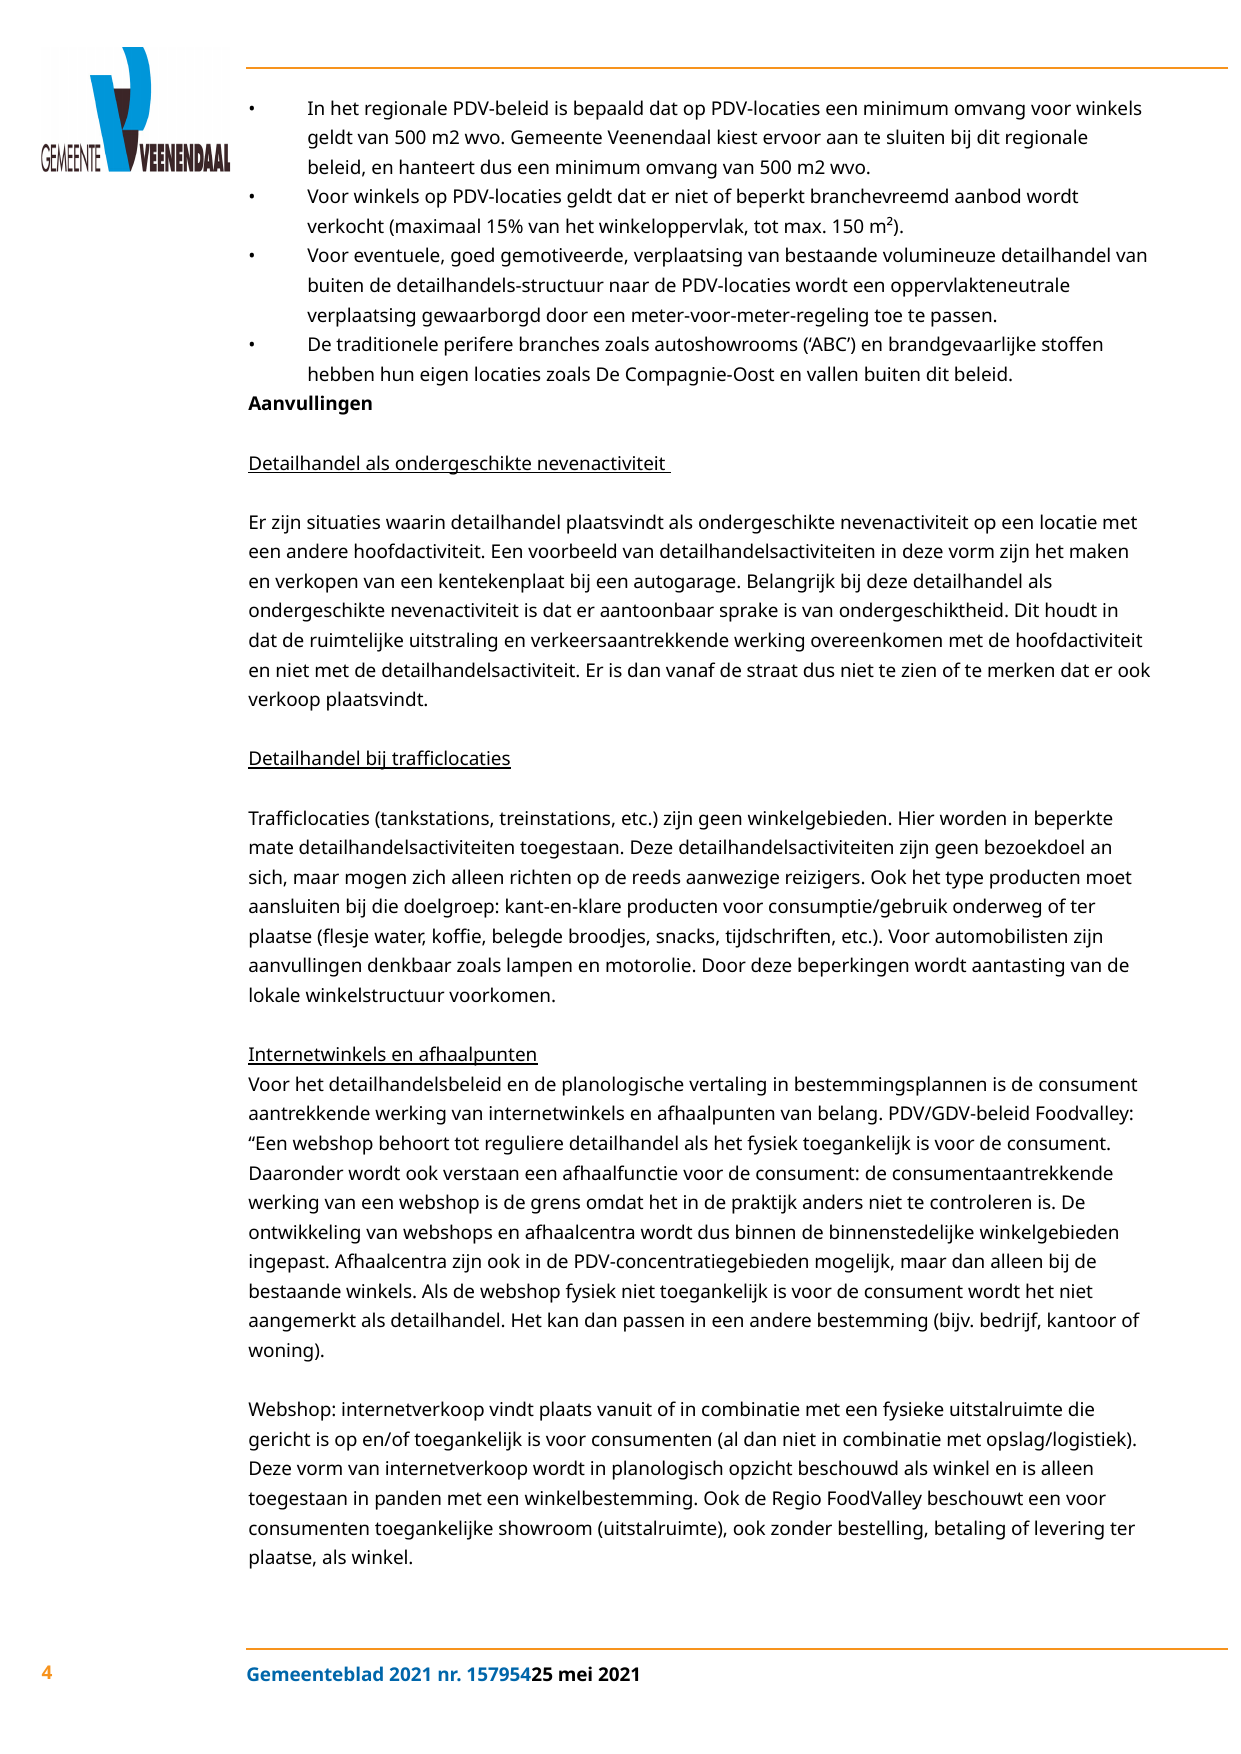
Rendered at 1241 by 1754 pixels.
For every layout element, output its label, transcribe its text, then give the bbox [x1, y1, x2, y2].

text Detailhandel bij trafficlocaties [248, 746, 1152, 771]
list In het regionale PDV-beleid is bepaald dat op PDV-locaties een minimum omvang voor winkels geldt van 500 m2 wvo. Gemeente Veenendaal kiest ervoor aan te sluiten bij dit regionale beleid, en hanteert dus een minimum omvang van 500 m2 wvo. [248, 95, 1152, 180]
text Trafficlocaties (tankstations, treinstations, etc.) zijn geen winkelgebieden. Hier worden in beperkte mate detailhandelsactiviteiten toegestaan. Deze detailhandelsactiviteiten zijn geen bezoekdoel an sich, maar mogen zich alleen richten op de reeds aanwezige reizigers. Ook het type producten moet aansluiten bij die doelgroep: kant-en-klare producten voor consumptie/gebruik onderweg of ter plaatse (flesje water, koffie, belegde broodjes, snacks, tijdschriften, etc.). Voor automobilisten zijn aanvullingen denkbaar zoals lampen en motorolie. Door deze beperkingen wordt aantasting van de lokale winkelstructuur voorkomen. [248, 805, 1152, 1008]
text Er zijn situaties waarin detailhandel plaatsvindt als ondergeschikte nevenactiviteit op een locatie met een andere hoofdactiviteit. Een voorbeeld van detailhandelsactiviteiten in deze vorm zijn het maken en verkopen van een kentekenplaat bij een autogarage. Belangrijk bij deze detailhandel als ondergeschikte nevenactiviteit is dat er aantoonbaar sprake is van ondergeschiktheid. Dit houdt in dat de ruimtelijke uitstraling en verkeersaantrekkende werking overeenkomen met de hoofdactiviteit en niet met de detailhandelsactiviteit. Er is dan vanaf de straat dus niet te zien of te merken dat er ook verkoop plaatsvindt. [248, 509, 1152, 712]
text Voor het detailhandelsbeleid en de planologische vertaling in bestemmingsplannen is de consument aantrekkende werking van internetwinkels en afhaalpunten van belang. PDV/GDV-beleid Foodvalley: “Een webshop behoort tot reguliere detailhandel als het fysiek toegankelijk is voor de consument. Daaronder wordt ook verstaan een afhaalfunctie voor de consument: de consumentaantrekkende werking van een webshop is de grens omdat het in de praktijk anders niet te controleren is. De ontwikkeling van webshops en afhaalcentra wordt dus binnen de binnenstedelijke winkelgebieden ingepast. Afhaalcentra zijn ook in de PDV-concentratiegebieden mogelijk, maar dan alleen bij de bestaande winkels. Als de webshop fysiek niet toegankelijk is voor de consument wordt het niet aangemerkt als detailhandel. Het kan dan passen in een andere bestemming (bijv. bedrijf, kantoor of woning). [248, 1071, 1152, 1363]
list Voor eventuele, goed gemotiveerde, verplaatsing van bestaande volumineuze detailhandel van buiten de detailhandels-structuur naar de PDV-locaties wordt een oppervlakteneutrale verplaatsing gewaarborgd door een meter-voor-meter-regeling toe te passen. [248, 243, 1152, 328]
text Webshop: internetverkoop vindt plaats vanuit of in combinatie met een fysieke uitstalruimte die gericht is op en/of toegankelijk is voor consumenten (al dan niet in combinatie met opslag/logistiek). Deze vorm van internetverkoop wordt in planologisch opzicht beschouwd als winkel en is alleen toegestaan in panden met een winkelbestemming. Ook de Regio FoodValley beschouwt een voor consumenten toegankelijke showroom (uitstalruimte), ook zonder bestelling, betaling of levering ter plaatse, als winkel. [248, 1396, 1152, 1570]
text Internetwinkels en afhaalpunten [248, 1041, 1152, 1067]
picture [41, 47, 130, 172]
list Voor winkels op PDV-locaties geldt dat er niet of beperkt branchevreemd aanbod wordt verkocht (maximaal 15% van het winkeloppervlak, tot max. 150 m²). [248, 183, 1152, 239]
text Aanvullingen [248, 391, 1152, 416]
text Detailhandel als ondergeschikte nevenactiviteit [248, 450, 1152, 476]
picture [123, 47, 231, 172]
list De traditionele perifere branches zoals autoshowrooms (‘ABC’) en brandgevaarlijke stoffen hebben hun eigen locaties zoals De Compagnie-Oost en vallen buiten dit beleid. [248, 331, 1152, 387]
